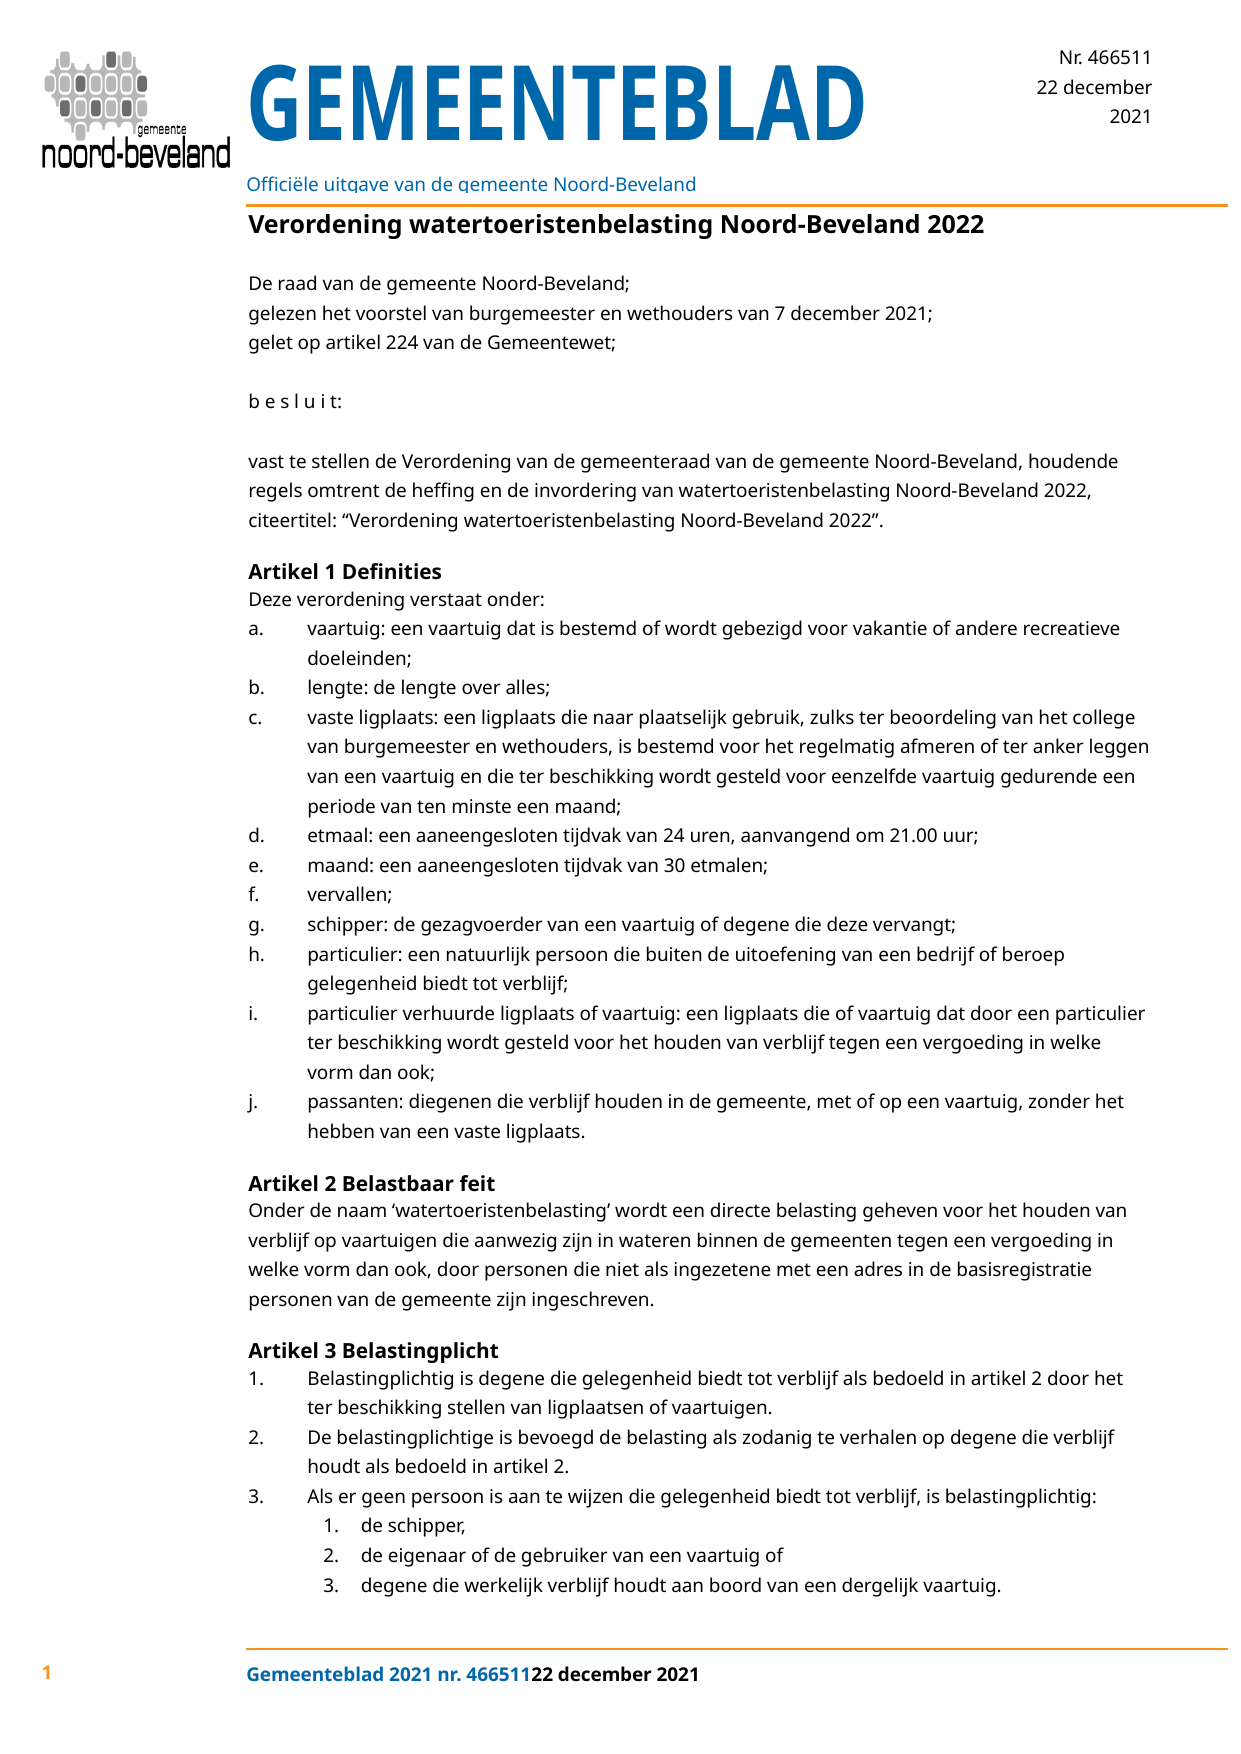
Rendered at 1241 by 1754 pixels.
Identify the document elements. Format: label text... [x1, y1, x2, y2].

text Artikel 3 Belastingplicht [248, 1336, 1152, 1365]
list De belastingplichtige is bevoegd de belasting als zodanig te verhalen op degene die verblijf houdt als bedoeld in artikel 2. [248, 1424, 1152, 1479]
text b e s l u i t: [248, 389, 1152, 414]
list vaste ligplaats: een ligplaats die naar plaatselijk gebruik, zulks ter beoordeling van het college van burgemeester en wethouders, is bestemd voor het regelmatig afmeren of ter anker leggen van een vaartuig en die ter beschikking wordt gesteld voor eenzelfde vaartuig gedurende een periode van ten minste een maand; [248, 704, 1152, 819]
text vast te stellen de Verordening van de gemeenteraad van de gemeente Noord-Beveland, houdende regels omtrent de heffing en de invordering van watertoeristenbelasting Noord-Beveland 2022, [248, 448, 1152, 503]
list etmaal: een aaneengesloten tijdvak van 24 uren, aanvangend om 21.00 uur; [248, 822, 1152, 848]
list vervallen; [248, 882, 1152, 907]
list de schipper, [323, 1513, 1152, 1538]
list maand: een aaneengesloten tijdvak van 30 etmalen; [248, 852, 1152, 878]
text Deze verordening verstaat onder: [248, 586, 1152, 612]
picture [41, 47, 231, 172]
text Verordening watertoeristenbelasting Noord-Beveland 2022 [248, 207, 1152, 241]
list Als er geen persoon is aan te wijzen die gelegenheid biedt tot verblijf, is belastingplichtig: [248, 1483, 1152, 1509]
text Onder de naam ‘watertoeristenbelasting’ wordt een directe belasting geheven voor het houden van verblijf op vaartuigen die aanwezig zijn in wateren binnen de gemeenten tegen een vergoeding in welke vorm dan ook, door personen die niet als ingezetene met een adres in de basisregistratie personen van de gemeente zijn ingeschreven. [248, 1197, 1152, 1312]
list Belastingplichtig is degene die gelegenheid biedt tot verblijf als bedoeld in artikel 2 door het ter beschikking stellen van ligplaatsen of vaartuigen. [248, 1365, 1152, 1420]
text citeertitel: “Verordening watertoeristenbelasting Noord-Beveland 2022”. [248, 507, 1152, 533]
list de eigenaar of de gebruiker van een vaartuig of [323, 1542, 1152, 1568]
text Artikel 2 Belastbaar feit [248, 1169, 1152, 1197]
list passanten: diegenen die verblijf houden in de gemeente, met of op een vaartuig, zonder het hebben van een vaste ligplaats. [248, 1089, 1152, 1144]
text Artikel 1 Definities [248, 557, 1152, 586]
text gelezen het voorstel van burgemeester en wethouders van 7 december 2021; [248, 300, 1152, 326]
text gelet op artikel 224 van de Gemeentewet; [248, 329, 1152, 355]
list schipper: de gezagvoerder van een vaartuig of degene die deze vervangt; [248, 911, 1152, 937]
list particulier: een natuurlijk persoon die buiten de uitoefening van een bedrijf of beroep gelegenheid biedt tot verblijf; [248, 941, 1152, 996]
list particulier verhuurde ligplaats of vaartuig: een ligplaats die of vaartuig dat door een particulier ter beschikking wordt gesteld voor het houden van verblijf tegen een vergoeding in welke vorm dan ook; [248, 1000, 1152, 1085]
list degene die werkelijk verblijf houdt aan boord van een dergelijk vaartuig. [323, 1572, 1152, 1598]
list vaartuig: een vaartuig dat is bestemd of wordt gebezigd voor vakantie of andere recreatieve doeleinden; [248, 615, 1152, 671]
list lengte: de lengte over alles; [248, 674, 1152, 700]
text De raad van de gemeente Noord-Beveland; [248, 270, 1152, 296]
